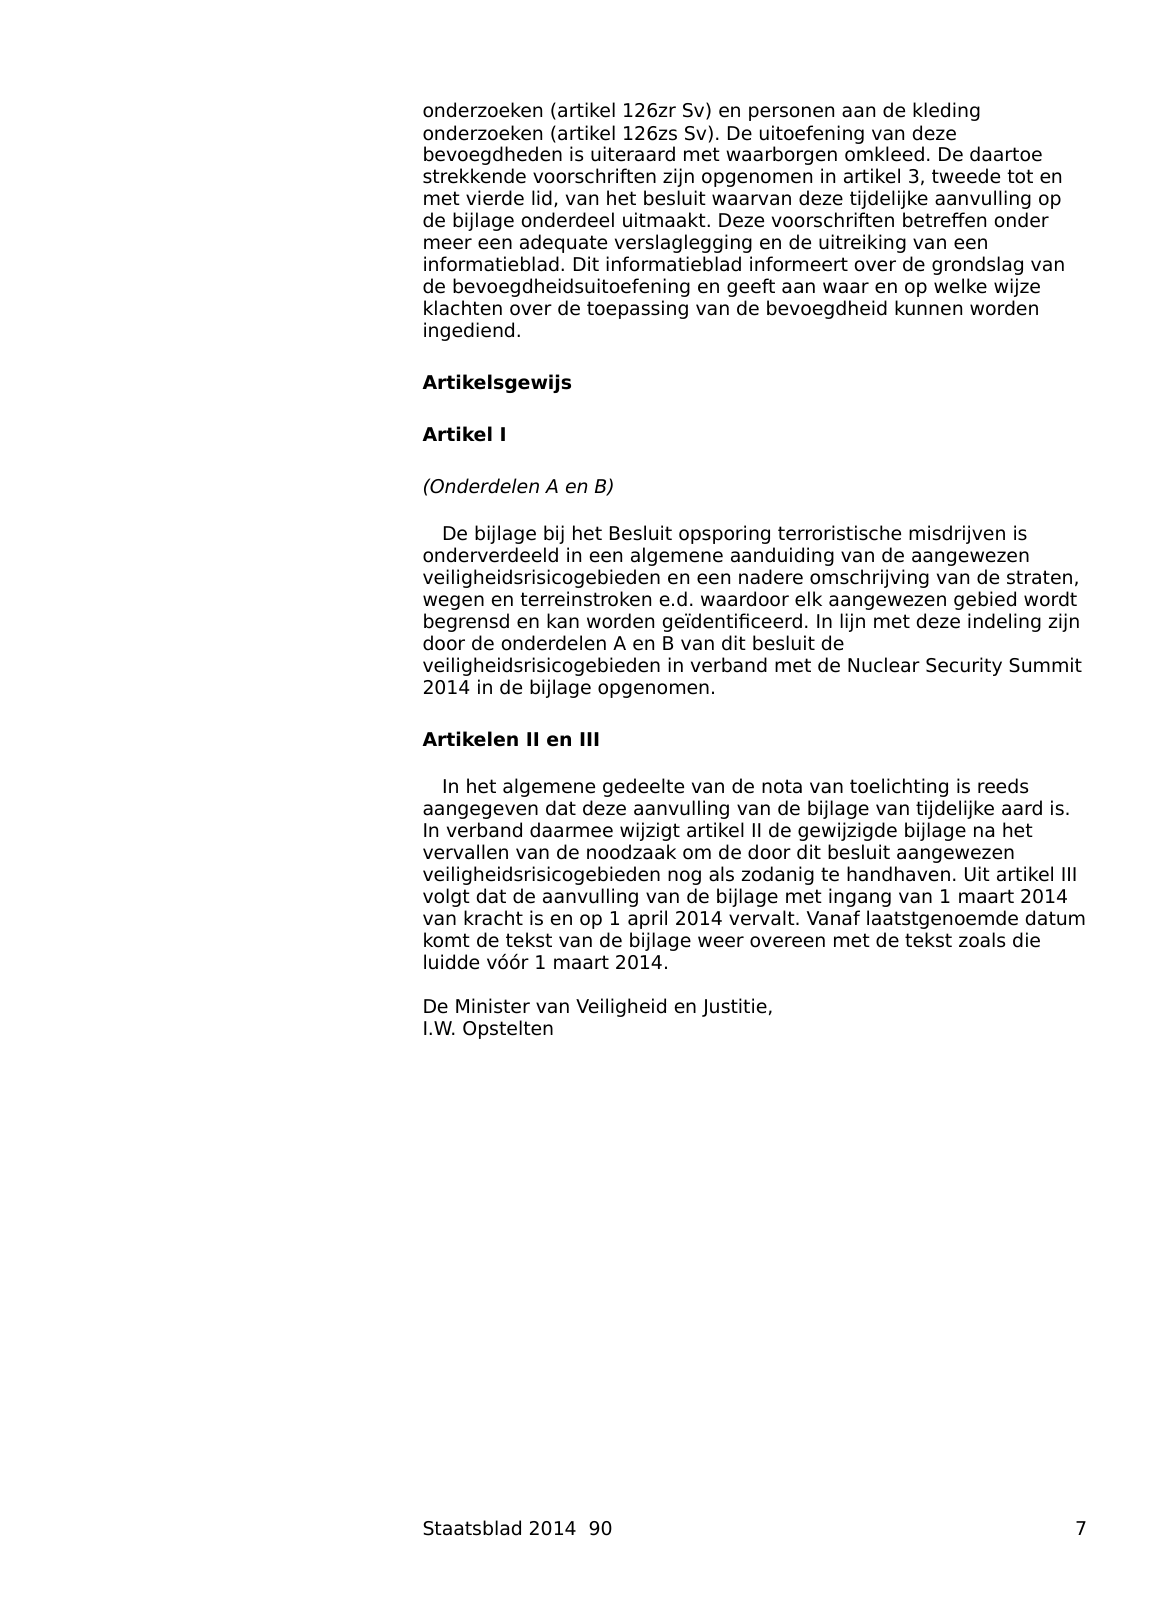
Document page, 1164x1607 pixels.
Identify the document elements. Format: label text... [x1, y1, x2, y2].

subtitle Artikel I [422, 424, 1087, 446]
text In het algemene gedeelte van de nota van toelichting is reeds aangegeven dat deze aanvulling van de bijlage van tijdelijke aard is. In verband daarmee wijzigt artikel II de gewijzigde bijlage na het vervallen van de noodzaak om de door dit besluit aangewezen veiligheidsrisicogebieden nog als zodanig te handhaven. Uit artikel III volgt dat de aanvulling van de bijlage met ingang van 1 maart 2014 van kracht is en op 1 april 2014 vervalt. Vanaf laatstgenoemde datum komt de tekst van de bijlage weer overeen met de tekst zoals die luidde vóór 1 maart 2014. [422, 776, 1087, 974]
subtitle Artikelsgewijs [422, 372, 1087, 394]
text De bijlage bij het Besluit opsporing terroristische misdrijven is onderverdeeld in een algemene aanduiding van de aangewezen veiligheidsrisicogebieden en een nadere omschrijving van de straten, wegen en terreinstroken e.d. waardoor elk aangewezen gebied wordt begrensd en kan worden geïdentificeerd. In lijn met deze indeling zijn door de onderdelen A en B van dit besluit de veiligheidsrisicogebieden in verband met de Nuclear Security Summit 2014 in de bijlage opgenomen. [422, 523, 1087, 699]
subtitle (Onderdelen A en B) [422, 476, 1087, 498]
text onderzoeken (artikel 126zr Sv) en personen aan de kleding onderzoeken (artikel 126zs Sv). De uitoefening van deze bevoegdheden is uiteraard met waarborgen omkleed. De daartoe strekkende voorschriften zijn opgenomen in artikel 3, tweede tot en met vierde lid, van het besluit waarvan deze tijdelijke aanvulling op de bijlage onderdeel uitmaakt. Deze voorschriften betreffen onder meer een adequate verslaglegging en de uitreiking van een informatieblad. Dit informatieblad informeert over de grondslag van de bevoegdheidsuitoefening en geeft aan waar en op welke wijze klachten over de toepassing van de bevoegdheid kunnen worden ingediend. [422, 100, 1087, 342]
subtitle Artikelen II en III [422, 729, 1087, 751]
text De Minister van Veiligheid en Justitie, I.W. Opstelten [422, 996, 1087, 1040]
